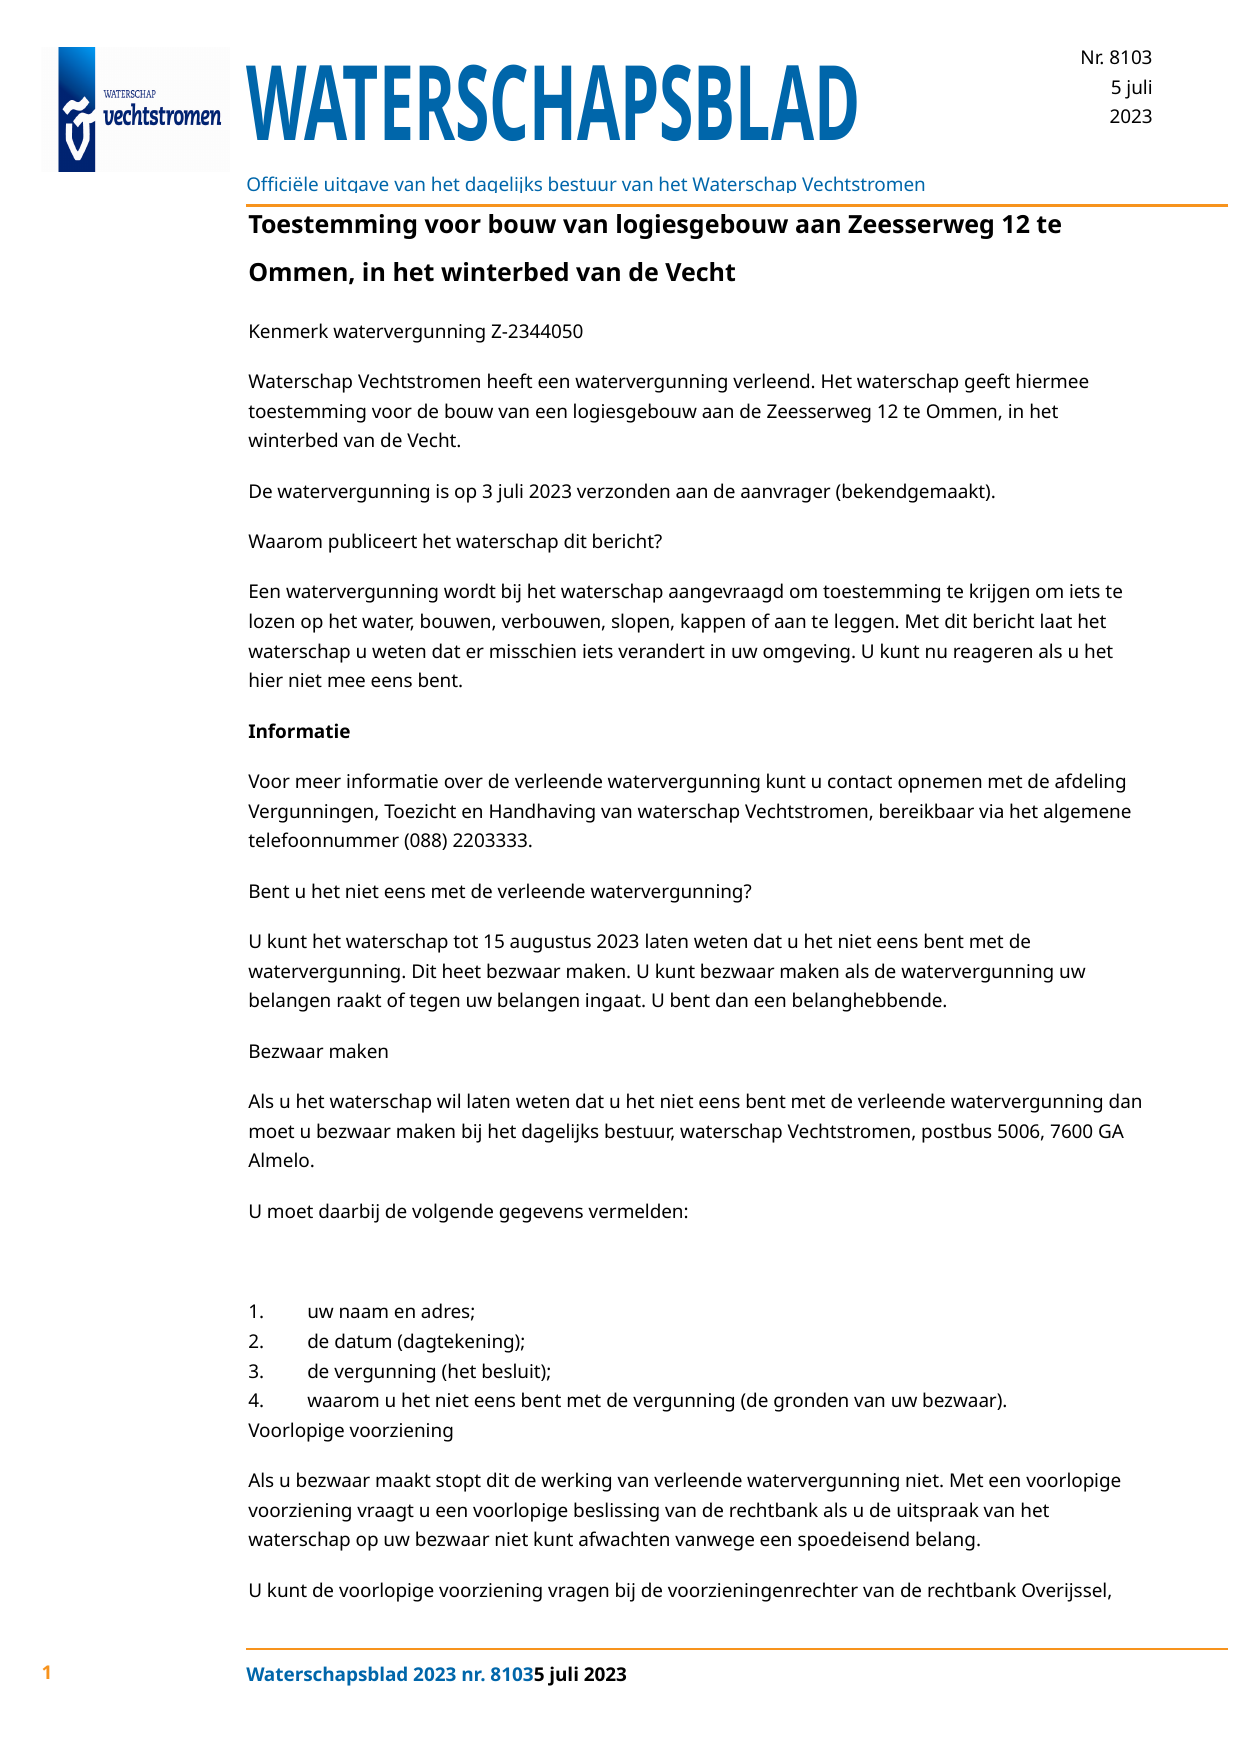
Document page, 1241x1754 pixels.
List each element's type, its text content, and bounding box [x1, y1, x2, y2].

text De watervergunning is op 3 juli 2023 verzonden aan de aanvrager (bekendgemaakt). [248, 478, 1152, 504]
text Waarom publiceert het waterschap dit bericht? [248, 528, 1152, 554]
text U moet daarbij de volgende gegevens vermelden: [248, 1198, 1152, 1224]
list waarom u het niet eens bent met de vergunning (de gronden van uw bezwaar). [248, 1387, 1152, 1413]
text U kunt de voorlopige voorziening vragen bij de voorzieningenrechter van de rechtbank Overijssel, [248, 1577, 1152, 1603]
text Bezwaar maken [248, 1038, 1152, 1064]
text Bent u het niet eens met de verleende watervergunning? [248, 878, 1152, 904]
text Informatie [248, 718, 1152, 744]
text Als u het waterschap wil laten weten dat u het niet eens bent met de verleende watervergunning dan moet u bezwaar maken bij het dagelijks bestuur, waterschap Vechtstromen, postbus 5006, 7600 GA Almelo. [248, 1088, 1152, 1173]
text Waterschap Vechtstromen heeft een watervergunning verleend. Het waterschap geeft hiermee toestemming voor de bouw van een logiesgebouw aan de Zeesserweg 12 te Ommen, in het winterbed van de Vecht. [248, 368, 1152, 453]
text U kunt het waterschap tot 15 augustus 2023 laten weten dat u het niet eens bent met de watervergunning. Dit heet bezwaar maken. U kunt bezwaar maken als de watervergunning uw belangen raakt of tegen uw belangen ingaat. U bent dan een belanghebbende. [248, 928, 1152, 1013]
text Een watervergunning wordt bij het waterschap aangevraagd om toestemming te krijgen om iets te lozen op het water, bouwen, verbouwen, slopen, kappen of aan te leggen. Met dit bericht laat het waterschap u weten dat er misschien iets verandert in uw omgeving. U kunt nu reageren als u het hier niet mee eens bent. [248, 579, 1152, 693]
text Als u bezwaar maakt stopt dit de werking van verleende watervergunning niet. Met een voorlopige voorziening vraagt u een voorlopige beslissing van de rechtbank als u de uitspraak van het waterschap op uw bezwaar niet kunt afwachten vanwege een spoedeisend belang. [248, 1467, 1152, 1552]
text Voor meer informatie over de verleende watervergunning kunt u contact opnemen met de afdeling Vergunningen, Toezicht en Handhaving van waterschap Vechtstromen, bereikbaar via het algemene telefoonnummer (088) 2203333. [248, 768, 1152, 853]
list uw naam en adres; [248, 1299, 1152, 1324]
picture [41, 47, 231, 172]
text Toestemming voor bouw van logiesgebouw aan Zeesserweg 12 te Ommen, in het winterbed van de Vecht [248, 207, 1152, 288]
list de datum (dagtekening); [248, 1328, 1152, 1354]
text Voorlopige voorziening [248, 1417, 1152, 1443]
list de vergunning (het besluit); [248, 1358, 1152, 1384]
text Kenmerk watervergunning Z-2344050 [248, 318, 1152, 344]
